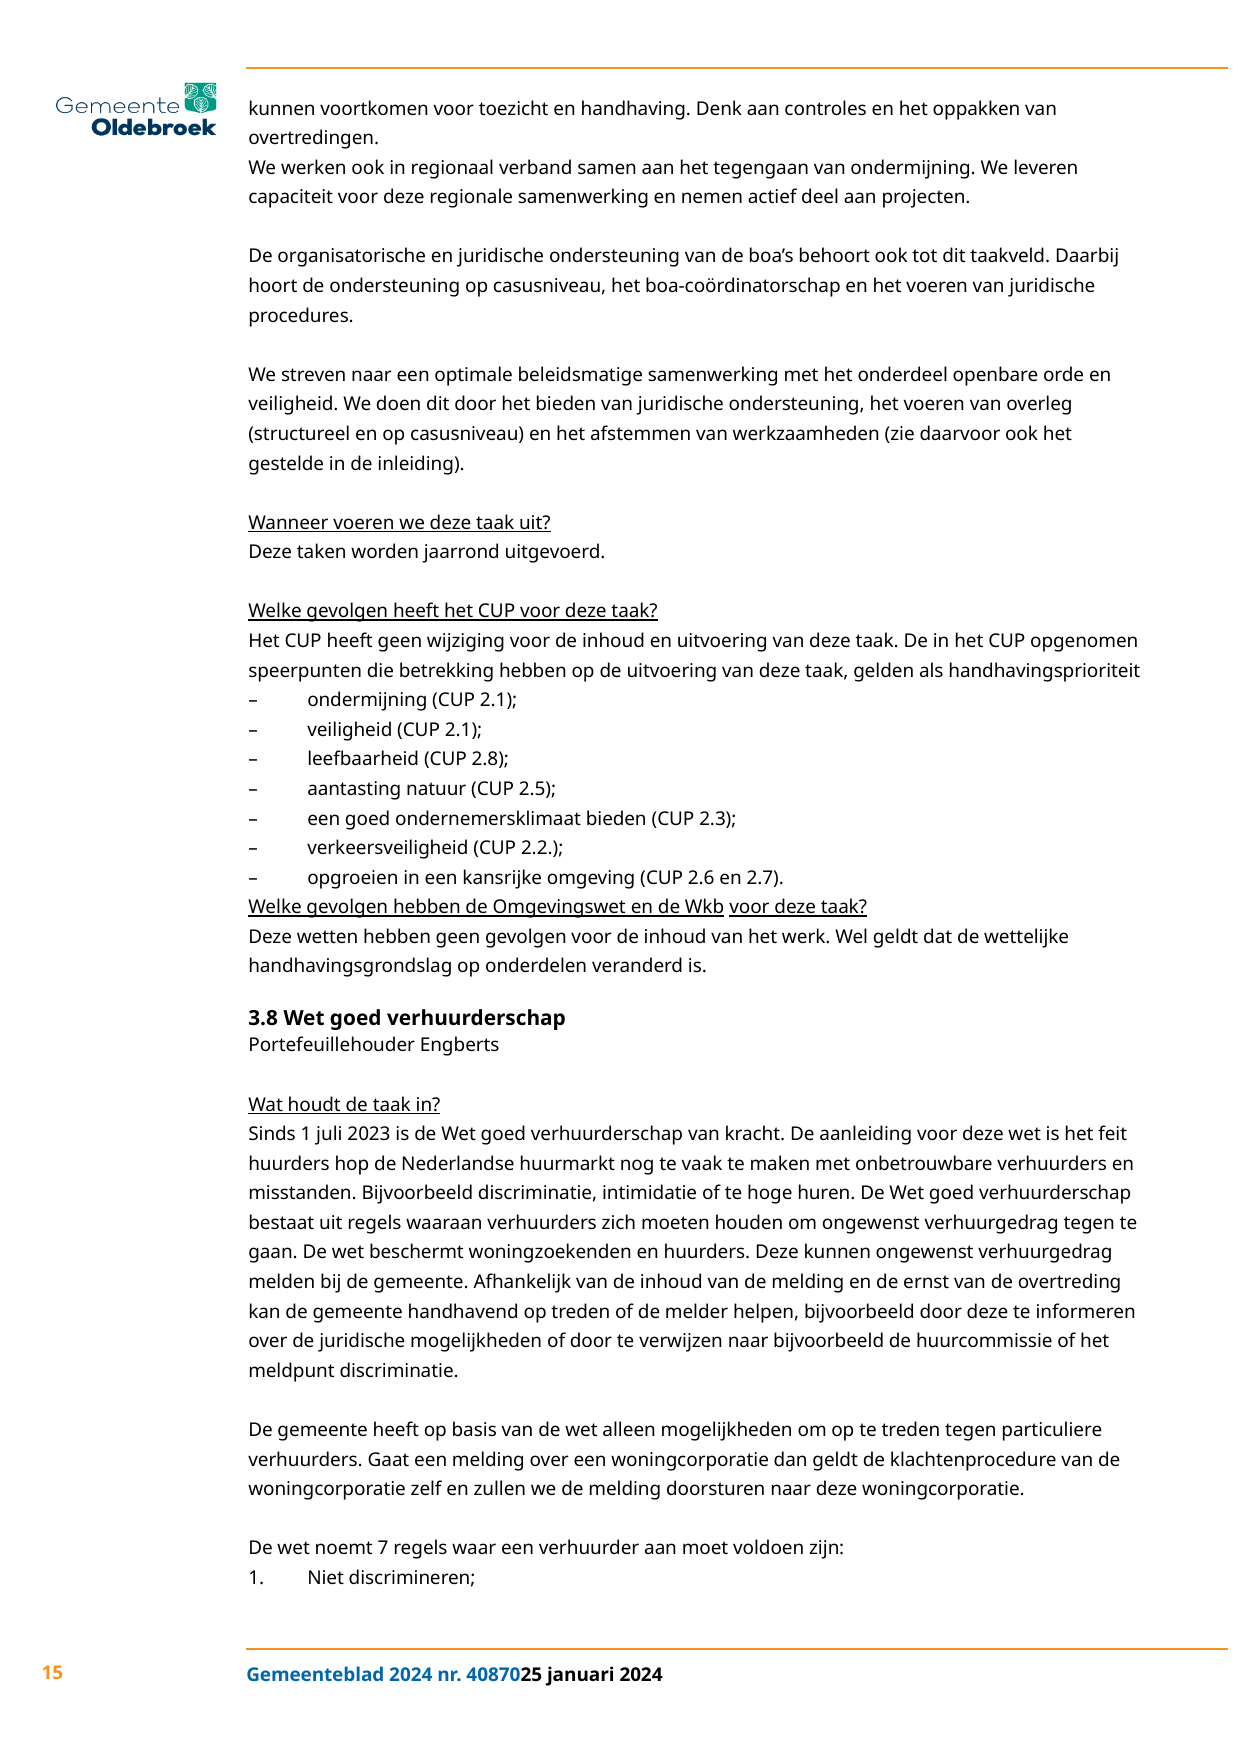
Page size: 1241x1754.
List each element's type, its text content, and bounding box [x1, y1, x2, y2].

text Welke gevolgen hebben de Omgevingswet en de Wkb voor deze taak? [248, 893, 1152, 919]
text We streven naar een optimale beleidsmatige samenwerking met het onderdeel openbare orde en veiligheid. We doen dit door het bieden van juridische ondersteuning, het voeren van overleg (structureel en op casusniveau) en het afstemmen van werkzaamheden (zie daarvoor ook het gestelde in de inleiding). [248, 361, 1152, 476]
text Wanneer voeren we deze taak uit? [248, 509, 1152, 535]
text Het CUP heeft geen wijziging voor de inhoud en uitvoering van deze taak. De in het CUP opgenomen speerpunten die betrekking hebben op de uitvoering van deze taak, gelden als handhavingsprioriteit [248, 627, 1152, 683]
list leefbaarheid (CUP 2.8); [248, 746, 1152, 771]
list aantasting natuur (CUP 2.5); [248, 775, 1152, 801]
list een goed ondernemersklimaat bieden (CUP 2.3); [248, 805, 1152, 831]
list Niet discrimineren; [248, 1564, 1152, 1590]
text De organisatorische en juridische ondersteuning van de boa’s behoort ook tot dit taakveld. Daarbij hoort de ondersteuning op casusniveau, het boa-coördinatorschap en het voeren van juridische procedures. [248, 243, 1152, 328]
list veiligheid (CUP 2.1); [248, 716, 1152, 742]
text Wat houdt de taak in? [248, 1091, 1152, 1116]
text kunnen voortkomen voor toezicht en handhaving. Denk aan controles en het oppakken van overtredingen. [248, 95, 1152, 150]
text We werken ook in regionaal verband samen aan het tegengaan van ondermijning. We leveren capaciteit voor deze regionale samenwerking en nemen actief deel aan projecten. [248, 154, 1152, 209]
text Deze wetten hebben geen gevolgen voor de inhoud van het werk. Wel geldt dat de wettelijke handhavingsgrondslag op onderdelen veranderd is. [248, 923, 1152, 978]
text 3.8 Wet goed verhuurderschap [248, 1003, 1152, 1032]
text De gemeente heeft op basis van de wet alleen mogelijkheden om op te treden tegen particuliere verhuurders. Gaat een melding over een woningcorporatie dan geldt de klachtenprocedure van de woningcorporatie zelf en zullen we de melding doorsturen naar deze woningcorporatie. [248, 1416, 1152, 1501]
text Portefeuillehouder Engberts [248, 1032, 1152, 1057]
text Deze taken worden jaarrond uitgevoerd. [248, 538, 1152, 564]
list verkeersveiligheid (CUP 2.2.); [248, 834, 1152, 860]
picture [41, 47, 231, 172]
text Sinds 1 juli 2023 is de Wet goed verhuurderschap van kracht. De aanleiding voor deze wet is het feit huurders hop de Nederlandse huurmarkt nog te vaak te maken met onbetrouwbare verhuurders en misstanden. Bijvoorbeeld discriminatie, intimidatie of te hoge huren. De Wet goed verhuurderschap bestaat uit regels waaraan verhuurders zich moeten houden om ongewenst verhuurgedrag tegen te gaan. De wet beschermt woningzoekenden en huurders. Deze kunnen ongewenst verhuurgedrag melden bij de gemeente. Afhankelijk van de inhoud van de melding en de ernst van de overtreding kan de gemeente handhavend op treden of de melder helpen, bijvoorbeeld door deze te informeren over de juridische mogelijkheden of door te verwijzen naar bijvoorbeeld de huurcommissie of het meldpunt discriminatie. [248, 1120, 1152, 1383]
text De wet noemt 7 regels waar een verhuurder aan moet voldoen zijn: [248, 1534, 1152, 1560]
list ondermijning (CUP 2.1); [248, 686, 1152, 712]
list opgroeien in een kansrijke omgeving (CUP 2.6 en 2.7). [248, 864, 1152, 890]
text Welke gevolgen heeft het CUP voor deze taak? [248, 598, 1152, 623]
